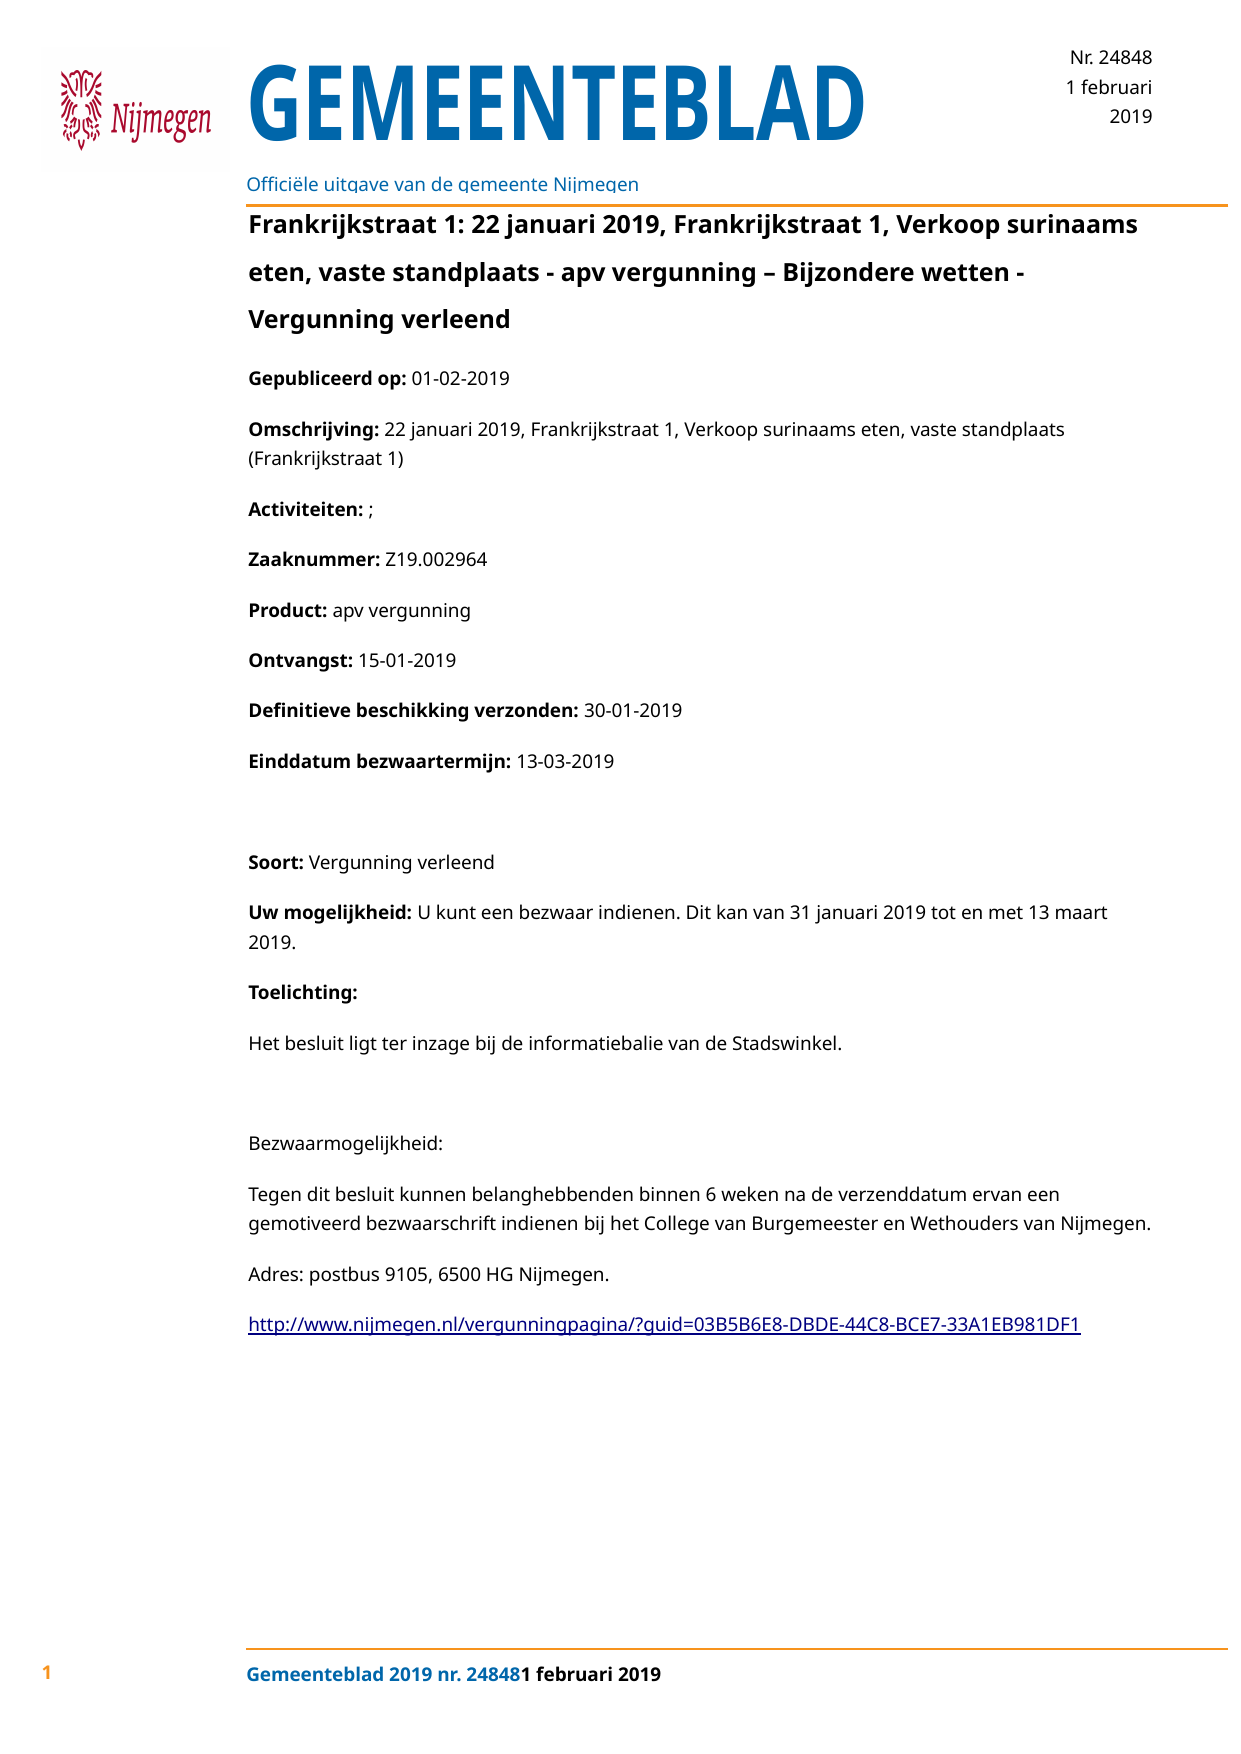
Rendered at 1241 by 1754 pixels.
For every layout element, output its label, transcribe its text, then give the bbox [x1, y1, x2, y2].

text Soort: Vergunning verleend [248, 849, 1152, 874]
text Gepubliceerd op: 01-02-2019 [248, 366, 1152, 391]
text Bezwaarmogelijkheid: [248, 1131, 1152, 1156]
text Product: apv vergunning [248, 597, 1152, 622]
text Zaaknummer: Z19.002964 [248, 546, 1152, 572]
picture [41, 47, 231, 172]
text Toelichting: [248, 979, 1152, 1005]
text Frankrijkstraat 1: 22 januari 2019, Frankrijkstraat 1, Verkoop surinaams eten, vaste standplaats - apv vergunning – Bijzondere wetten - Vergunning verleend [248, 207, 1152, 336]
text Omschrijving: 22 januari 2019, Frankrijkstraat 1, Verkoop surinaams eten, vaste standplaats (Frankrijkstraat 1) [248, 416, 1152, 471]
text Tegen dit besluit kunnen belanghebbenden binnen 6 weken na de verzenddatum ervan een gemotiveerd bezwaarschrift indienen bij het College van Burgemeester en Wethouders van Nijmegen. [248, 1181, 1152, 1236]
text Definitieve beschikking verzonden: 30-01-2019 [248, 698, 1152, 723]
text Activiteiten: ; [248, 496, 1152, 522]
text Het besluit ligt ter inzage bij de informatiebalie van de Stadswinkel. [248, 1030, 1152, 1055]
text Uw mogelijkheid: U kunt een bezwaar indienen. Dit kan van 31 januari 2019 tot en met 13 maart 2019. [248, 899, 1152, 954]
text Einddatum bezwaartermijn: 13-03-2019 [248, 748, 1152, 774]
text Adres: postbus 9105, 6500 HG Nijmegen. [248, 1261, 1152, 1287]
text http://www.nijmegen.nl/vergunningpagina/?guid=03B5B6E8-DBDE-44C8-BCE7-33A1EB981DF1 [248, 1311, 1152, 1337]
text Ontvangst: 15-01-2019 [248, 647, 1152, 673]
